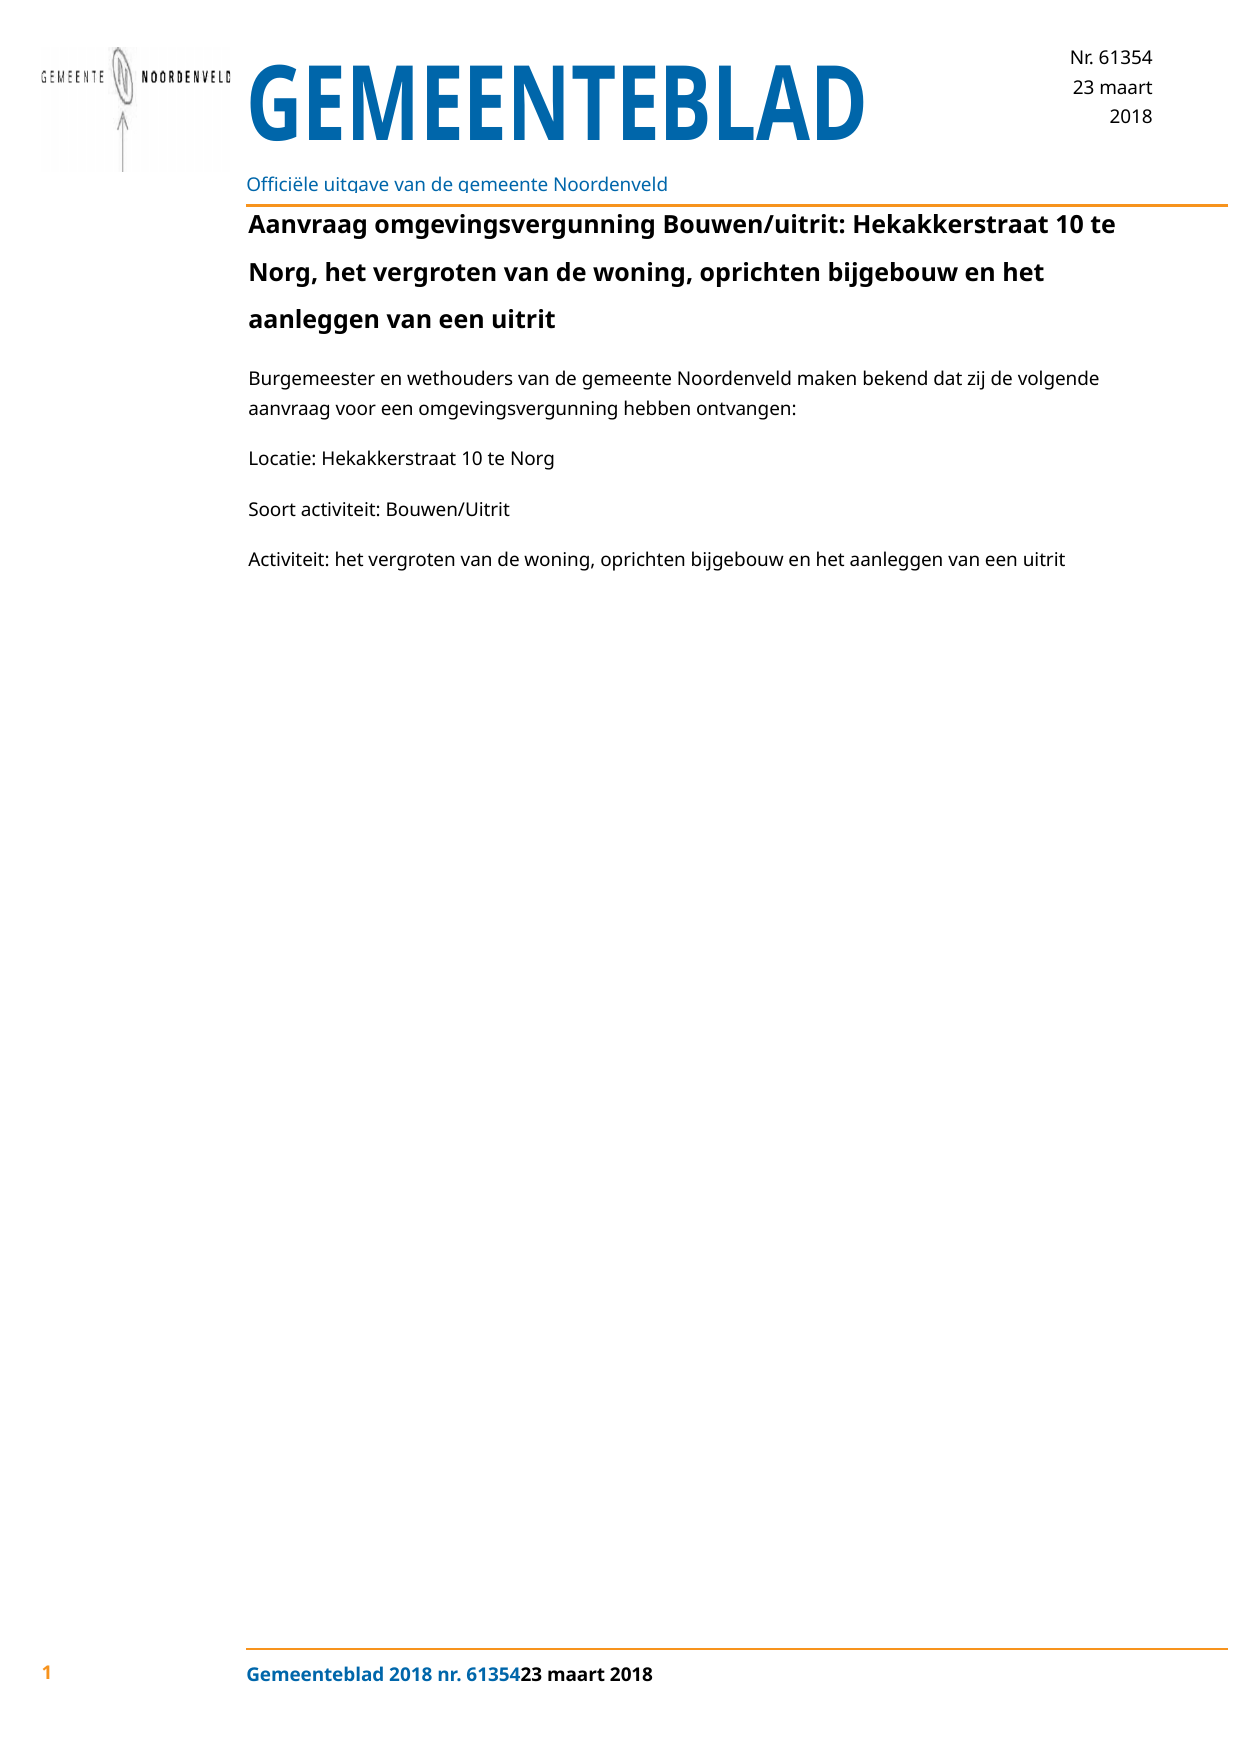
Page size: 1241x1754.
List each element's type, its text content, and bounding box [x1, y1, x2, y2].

text Locatie: Hekakkerstraat 10 te Norg [248, 446, 1152, 471]
picture [41, 47, 231, 172]
text Aanvraag omgevingsvergunning Bouwen/uitrit: Hekakkerstraat 10 te Norg, het vergroten van de woning, oprichten bijgebouw en het aanleggen van een uitrit [248, 207, 1152, 336]
text Activiteit: het vergroten van de woning, oprichten bijgebouw en het aanleggen van een uitrit [248, 546, 1152, 572]
text Soort activiteit: Bouwen/Uitrit [248, 496, 1152, 522]
text Burgemeester en wethouders van de gemeente Noordenveld maken bekend dat zij de volgende aanvraag voor een omgevingsvergunning hebben ontvangen: [248, 366, 1152, 421]
